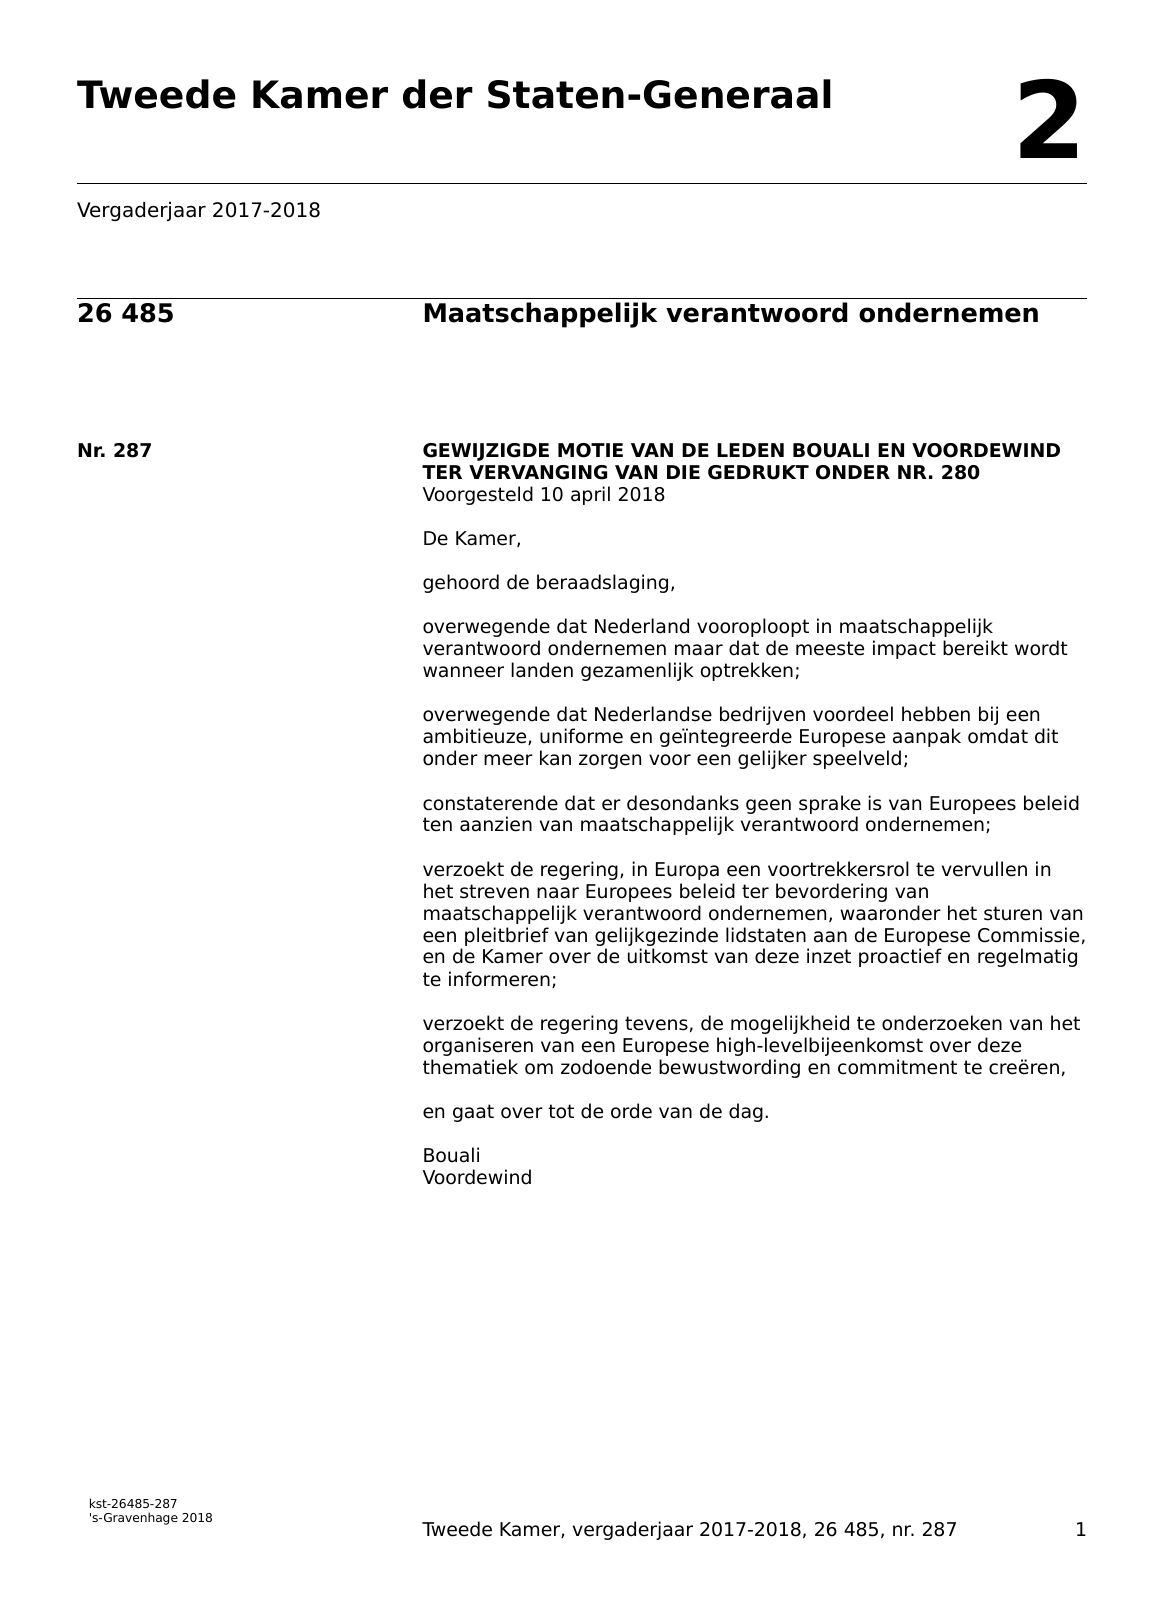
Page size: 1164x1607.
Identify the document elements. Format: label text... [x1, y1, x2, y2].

table_header Tweede Kamer der Staten-Generaal [77, 59, 886, 183]
text Voorgesteld 10 april 2018 [422, 484, 1087, 506]
text Bouali [422, 1145, 1087, 1167]
text gehoord de beraadslaging, [422, 572, 1087, 594]
subtitle 26 485 Maatschappelijk verantwoord ondernemen [77, 299, 1087, 329]
text verzoekt de regering, in Europa een voortrekkersrol te vervullen in het streven naar Europees beleid ter bevordering van maatschappelijk verantwoord ondernemen, waaronder het sturen van een pleitbrief van gelijkgezinde lidstaten aan de Europese Commissie, en de Kamer over de uitkomst van deze inzet proactief en regelmatig te informeren; [422, 858, 1087, 990]
text De Kamer, [422, 528, 1087, 550]
table_header 2 [886, 59, 1087, 183]
text overwegende dat Nederlandse bedrijven voordeel hebben bij een ambitieuze, uniforme en geïntegreerde Europese aanpak omdat dit onder meer kan zorgen voor een gelijker speelveld; [422, 704, 1087, 770]
text 's-Gravenhage 2018 [88, 1511, 323, 1525]
text constaterende dat er desondanks geen sprake is van Europees beleid ten aanzien van maatschappelijk verantwoord ondernemen; [422, 792, 1087, 836]
text Voordewind [422, 1167, 1087, 1189]
table_cell Vergaderjaar 2017-2018 [77, 184, 1087, 298]
text en gaat over tot de orde van de dag. [422, 1101, 1087, 1123]
text overwegende dat Nederland vooroploopt in maatschappelijk verantwoord ondernemen maar dat de meeste impact bereikt wordt wanneer landen gezamenlijk optrekken; [422, 616, 1087, 682]
text verzoekt de regering tevens, de mogelijkheid te onderzoeken van het organiseren van een Europese high-levelbijeenkomst over deze thematiek om zodoende bewustwording en commitment te creëren, [422, 1013, 1087, 1078]
text kst-26485-287 [88, 1497, 323, 1511]
subtitle Nr. 287 GEWIJZIGDE MOTIE VAN DE LEDEN BOUALI EN VOORDEWIND TER VERVANGING VAN DIE GEDRUKT ONDER NR. 280 [77, 440, 1087, 484]
